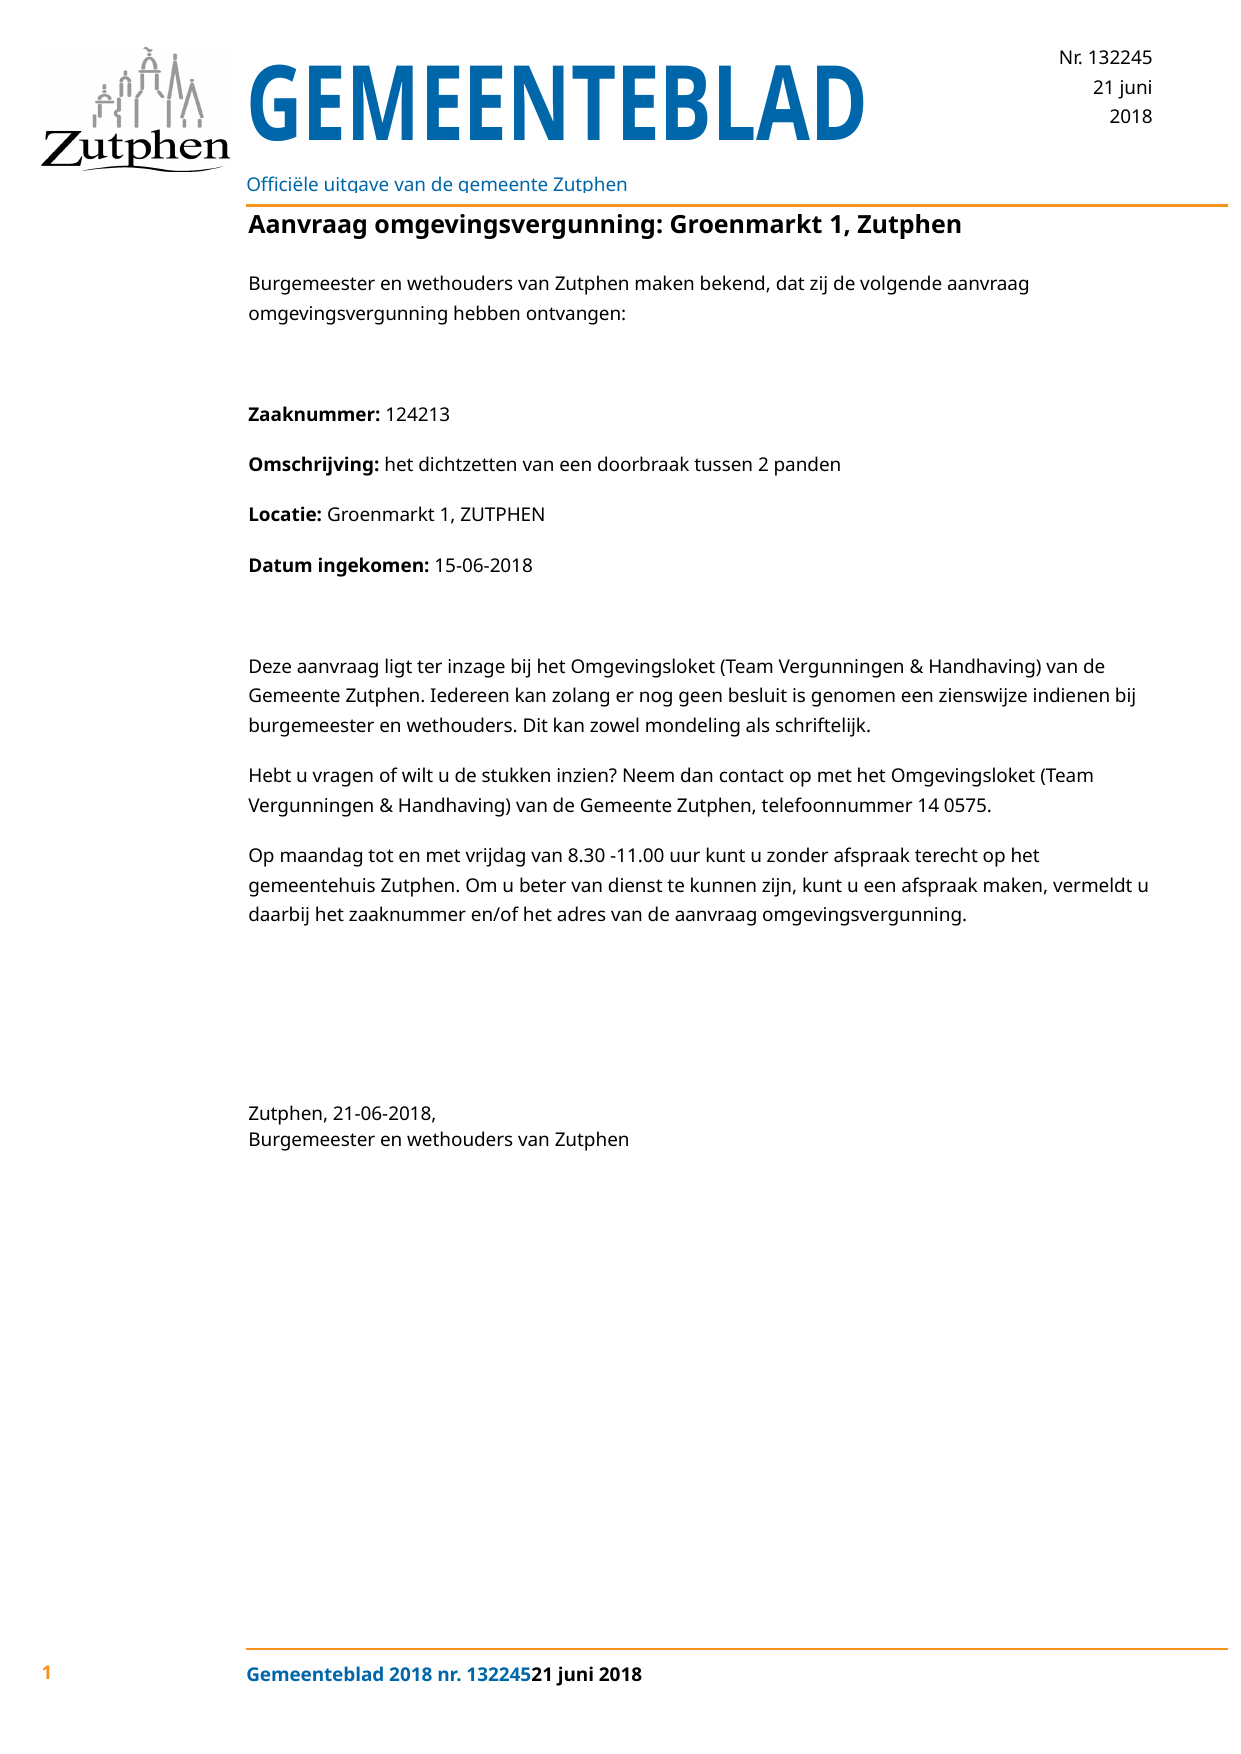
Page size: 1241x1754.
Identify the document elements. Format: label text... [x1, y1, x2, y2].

text Hebt u vragen of wilt u de stukken inzien? Neem dan contact op met het Omgevingsloket (Team Vergunningen & Handhaving) van de Gemeente Zutphen, telefoonnummer 14 0575. [248, 762, 1152, 818]
text Omschrijving: het dichtzetten van een doorbraak tussen 2 panden [248, 451, 1152, 477]
text Burgemeester en wethouders van Zutphen maken bekend, dat zij de volgende aanvraag omgevingsvergunning hebben ontvangen: [248, 270, 1152, 326]
text Burgemeester en wethouders van Zutphen [248, 1126, 1152, 1152]
text Zutphen, 21-06-2018, [248, 1101, 1152, 1126]
text Locatie: Groenmarkt 1, ZUTPHEN [248, 502, 1152, 527]
picture [41, 47, 231, 172]
text Zaaknummer: 124213 [248, 401, 1152, 426]
text Aanvraag omgevingsvergunning: Groenmarkt 1, Zutphen [248, 207, 1152, 241]
text Deze aanvraag ligt ter inzage bij het Omgevingsloket (Team Vergunningen & Handhaving) van de Gemeente Zutphen. Iedereen kan zolang er nog geen besluit is genomen een zienswijze indienen bij burgemeester en wethouders. Dit kan zowel mondeling als schriftelijk. [248, 653, 1152, 738]
text Op maandag tot en met vrijdag van 8.30 -11.00 uur kunt u zonder afspraak terecht op het gemeentehuis Zutphen. Om u beter van dienst te kunnen zijn, kunt u een afspraak maken, vermeldt u daarbij het zaaknummer en/of het adres van de aanvraag omgevingsvergunning. [248, 842, 1152, 927]
text Datum ingekomen: 15-06-2018 [248, 552, 1152, 578]
